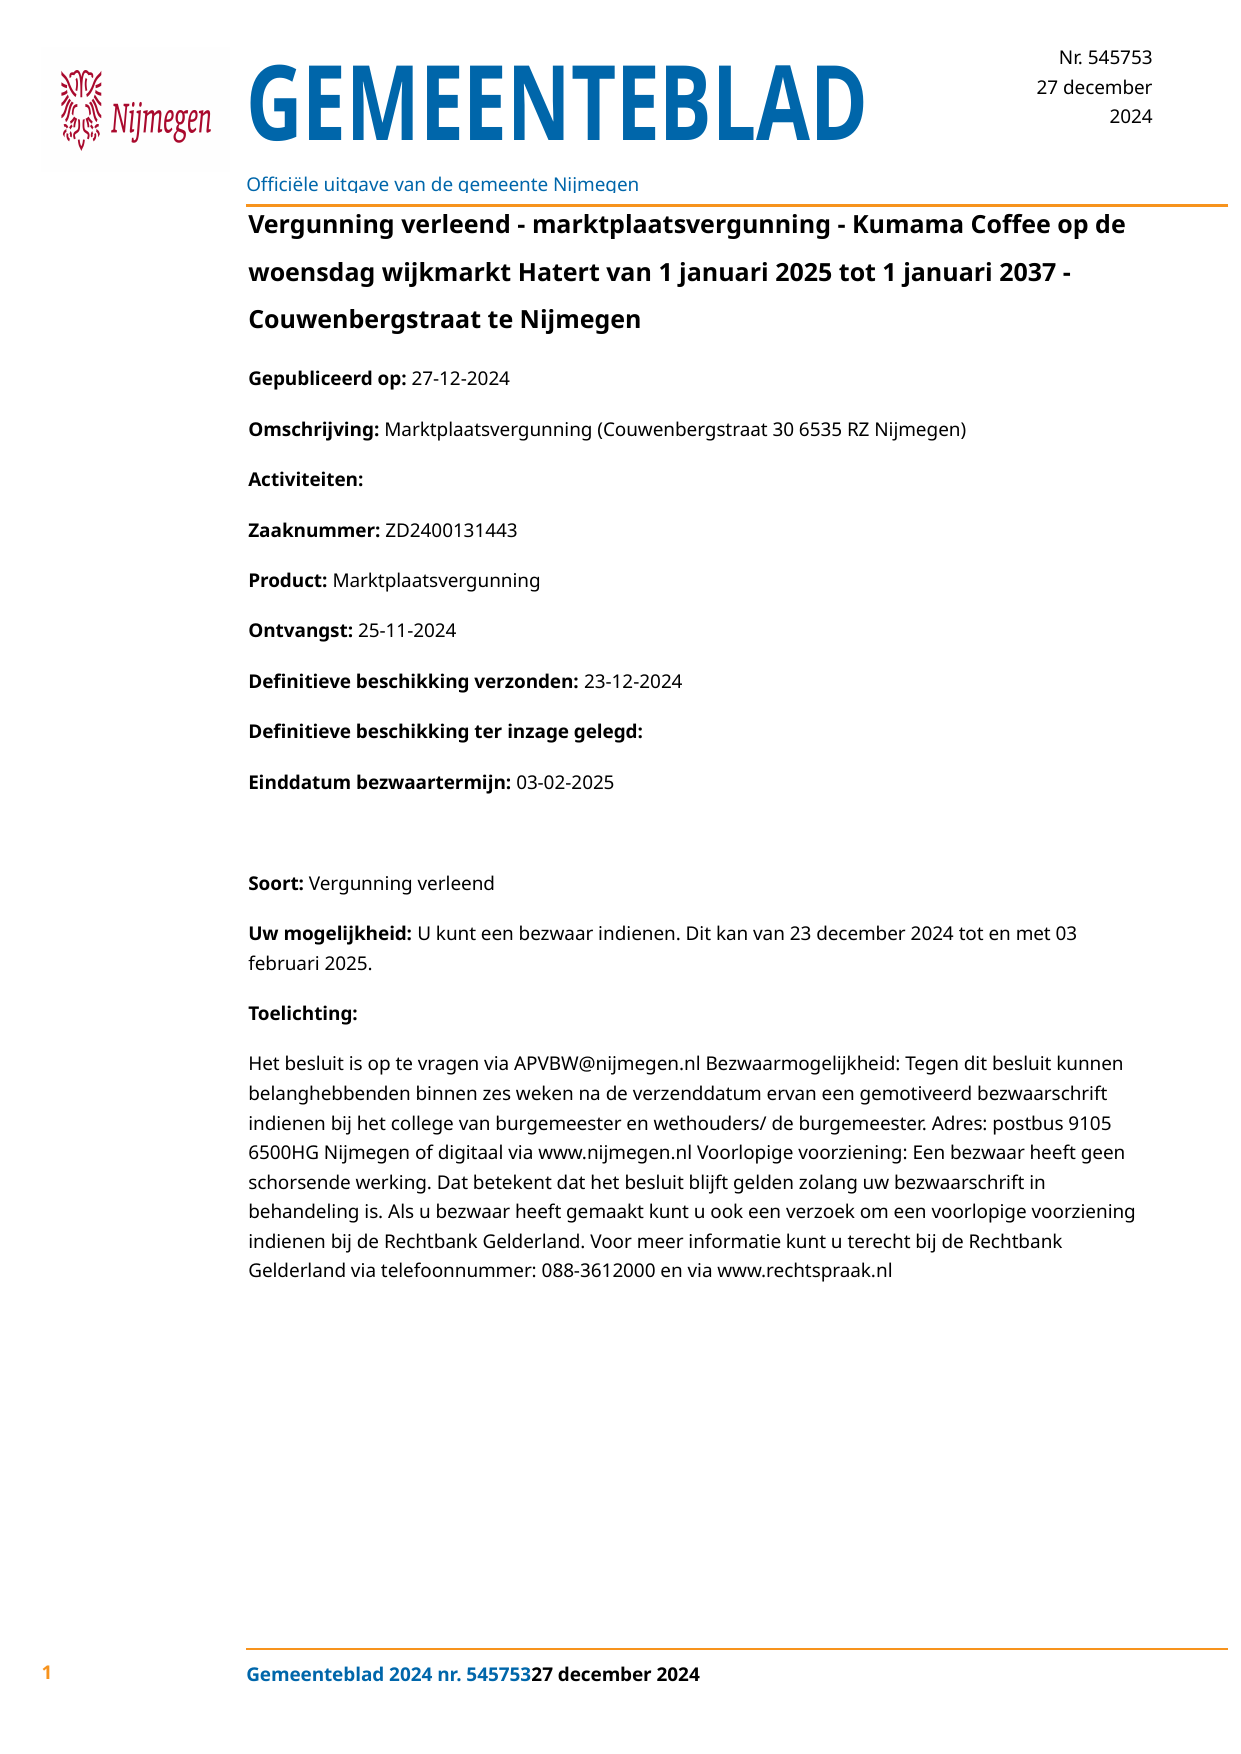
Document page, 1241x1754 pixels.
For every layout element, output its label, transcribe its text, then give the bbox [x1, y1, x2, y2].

text Soort: Vergunning verleend [248, 870, 1152, 895]
text Product: Marktplaatsvergunning [248, 567, 1152, 593]
text Vergunning verleend - marktplaatsvergunning - Kumama Coffee op de woensdag wijkmarkt Hatert van 1 januari 2025 tot 1 januari 2037 - Couwenbergstraat te Nijmegen [248, 207, 1152, 336]
text Ontvangst: 25-11-2024 [248, 618, 1152, 643]
text Definitieve beschikking ter inzage gelegd: [248, 718, 1152, 744]
text Omschrijving: Marktplaatsvergunning (Couwenbergstraat 30 6535 RZ Nijmegen) [248, 416, 1152, 442]
text Gepubliceerd op: 27-12-2024 [248, 366, 1152, 391]
text Definitieve beschikking verzonden: 23-12-2024 [248, 668, 1152, 694]
text Het besluit is op te vragen via APVBW@nijmegen.nl Bezwaarmogelijkheid: Tegen dit besluit kunnen belanghebbenden binnen zes weken na de verzenddatum ervan een gemotiveerd bezwaarschrift indienen bij het college van burgemeester en wethouders/ de burgemeester. Adres: postbus 9105 6500HG Nijmegen of digitaal via www.nijmegen.nl Voorlopige voorziening: Een bezwaar heeft geen schorsende werking. Dat betekent dat het besluit blijft gelden zolang uw bezwaarschrift in behandeling is. Als u bezwaar heeft gemaakt kunt u ook een verzoek om een voorlopige voorziening indienen bij de Rechtbank Gelderland. Voor meer informatie kunt u terecht bij de Rechtbank Gelderland via telefoonnummer: 088-3612000 en via www.rechtspraak.nl [248, 1051, 1152, 1283]
text Toelichting: [248, 1000, 1152, 1026]
text Uw mogelijkheid: U kunt een bezwaar indienen. Dit kan van 23 december 2024 tot en met 03 februari 2025. [248, 920, 1152, 975]
text Zaaknummer: ZD2400131443 [248, 517, 1152, 542]
picture [41, 47, 231, 172]
text Einddatum bezwaartermijn: 03-02-2025 [248, 769, 1152, 794]
text Activiteiten: [248, 466, 1152, 492]
